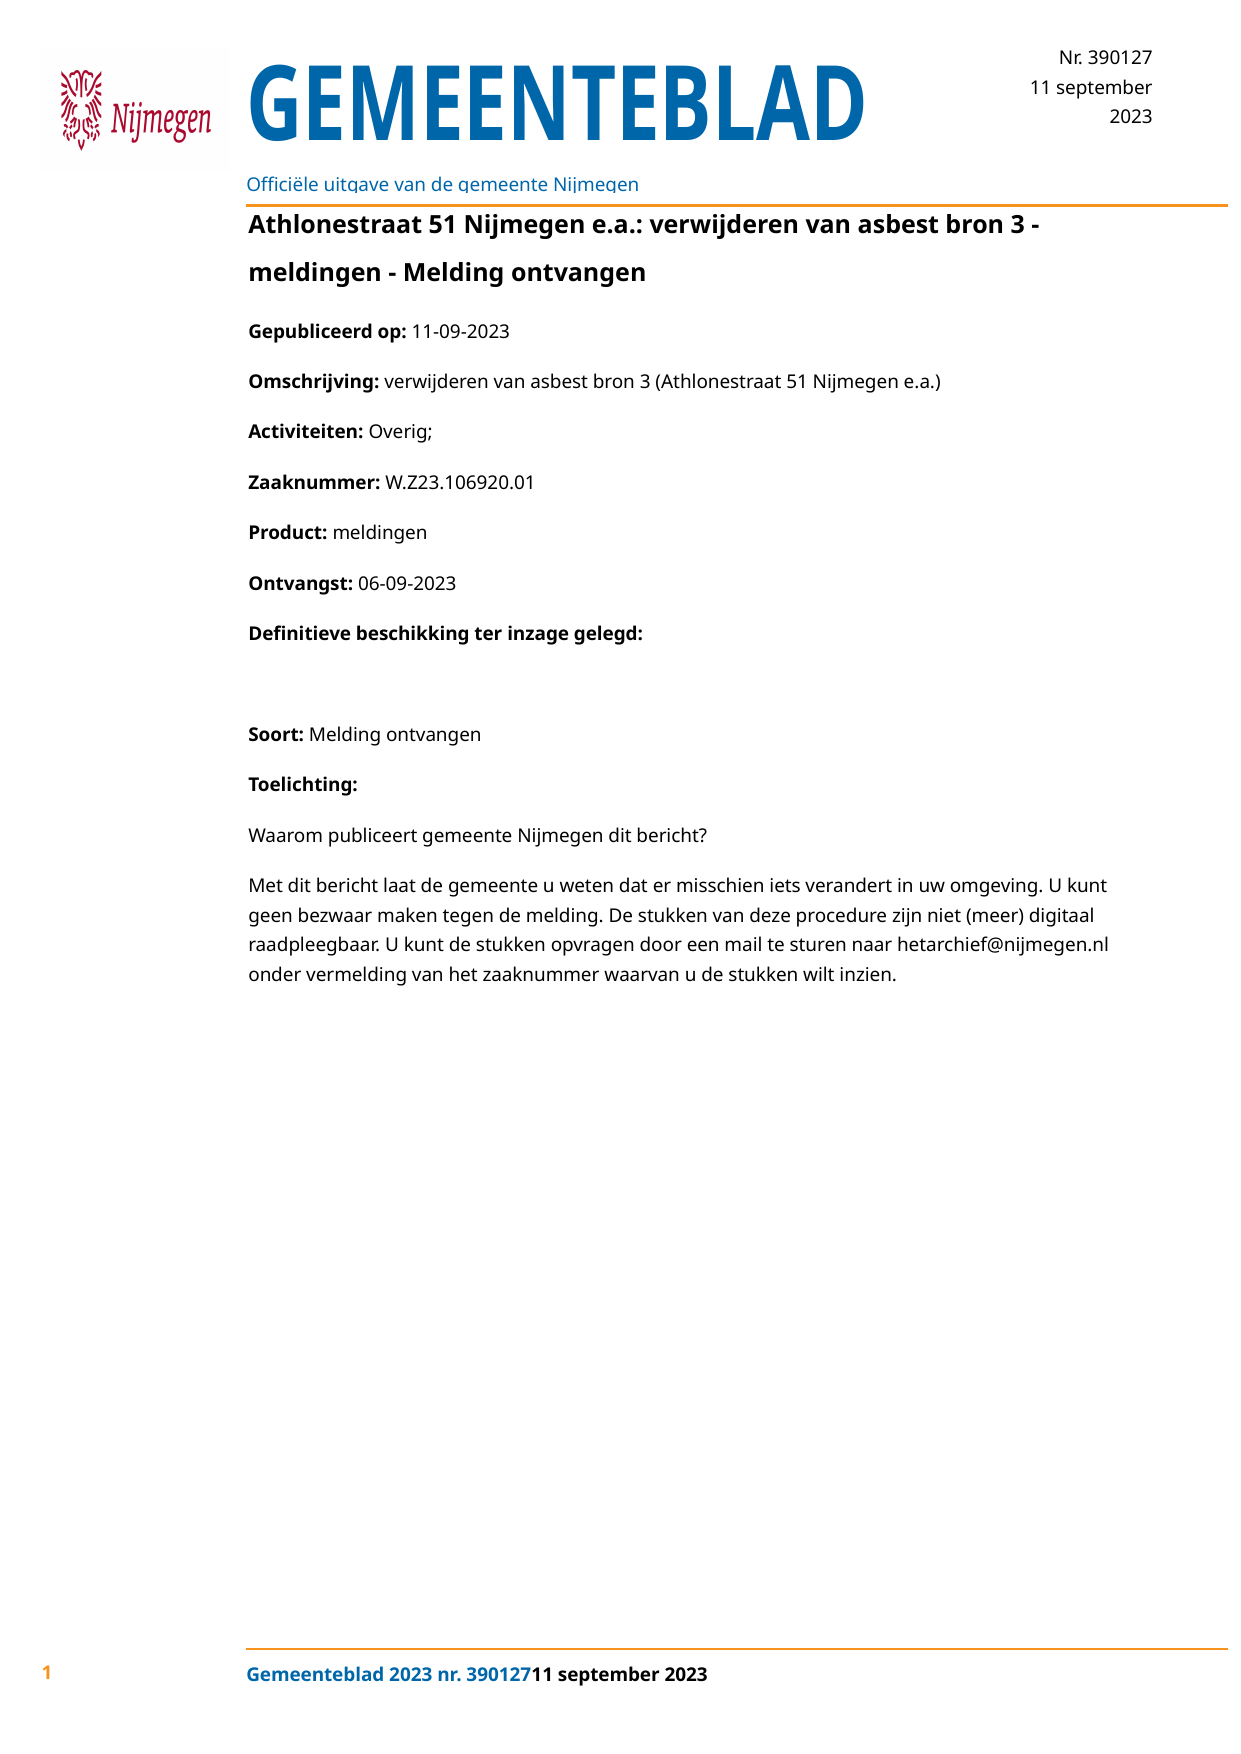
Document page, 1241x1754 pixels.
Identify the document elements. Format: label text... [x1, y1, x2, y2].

text Gepubliceerd op: 11-09-2023 [248, 318, 1152, 344]
text Waarom publiceert gemeente Nijmegen dit bericht? [248, 822, 1152, 848]
text Zaaknummer: W.Z23.106920.01 [248, 469, 1152, 495]
text Omschrijving: verwijderen van asbest bron 3 (Athlonestraat 51 Nijmegen e.a.) [248, 368, 1152, 394]
text Ontvangst: 06-09-2023 [248, 570, 1152, 596]
text Product: meldingen [248, 519, 1152, 545]
text Toelichting: [248, 772, 1152, 797]
text Activiteiten: Overig; [248, 419, 1152, 444]
text Met dit bericht laat de gemeente u weten dat er misschien iets verandert in uw omgeving. U kunt geen bezwaar maken tegen de melding. De stukken van deze procedure zijn niet (meer) digitaal raadpleegbaar. U kunt de stukken opvragen door een mail te sturen naar hetarchief@nijmegen.nl onder vermelding van het zaaknummer waarvan u de stukken wilt inzien. [248, 872, 1152, 987]
text Definitieve beschikking ter inzage gelegd: [248, 620, 1152, 646]
text Athlonestraat 51 Nijmegen e.a.: verwijderen van asbest bron 3 - meldingen - Melding ontvangen [248, 207, 1152, 288]
picture [41, 47, 231, 172]
text Soort: Melding ontvangen [248, 721, 1152, 747]
